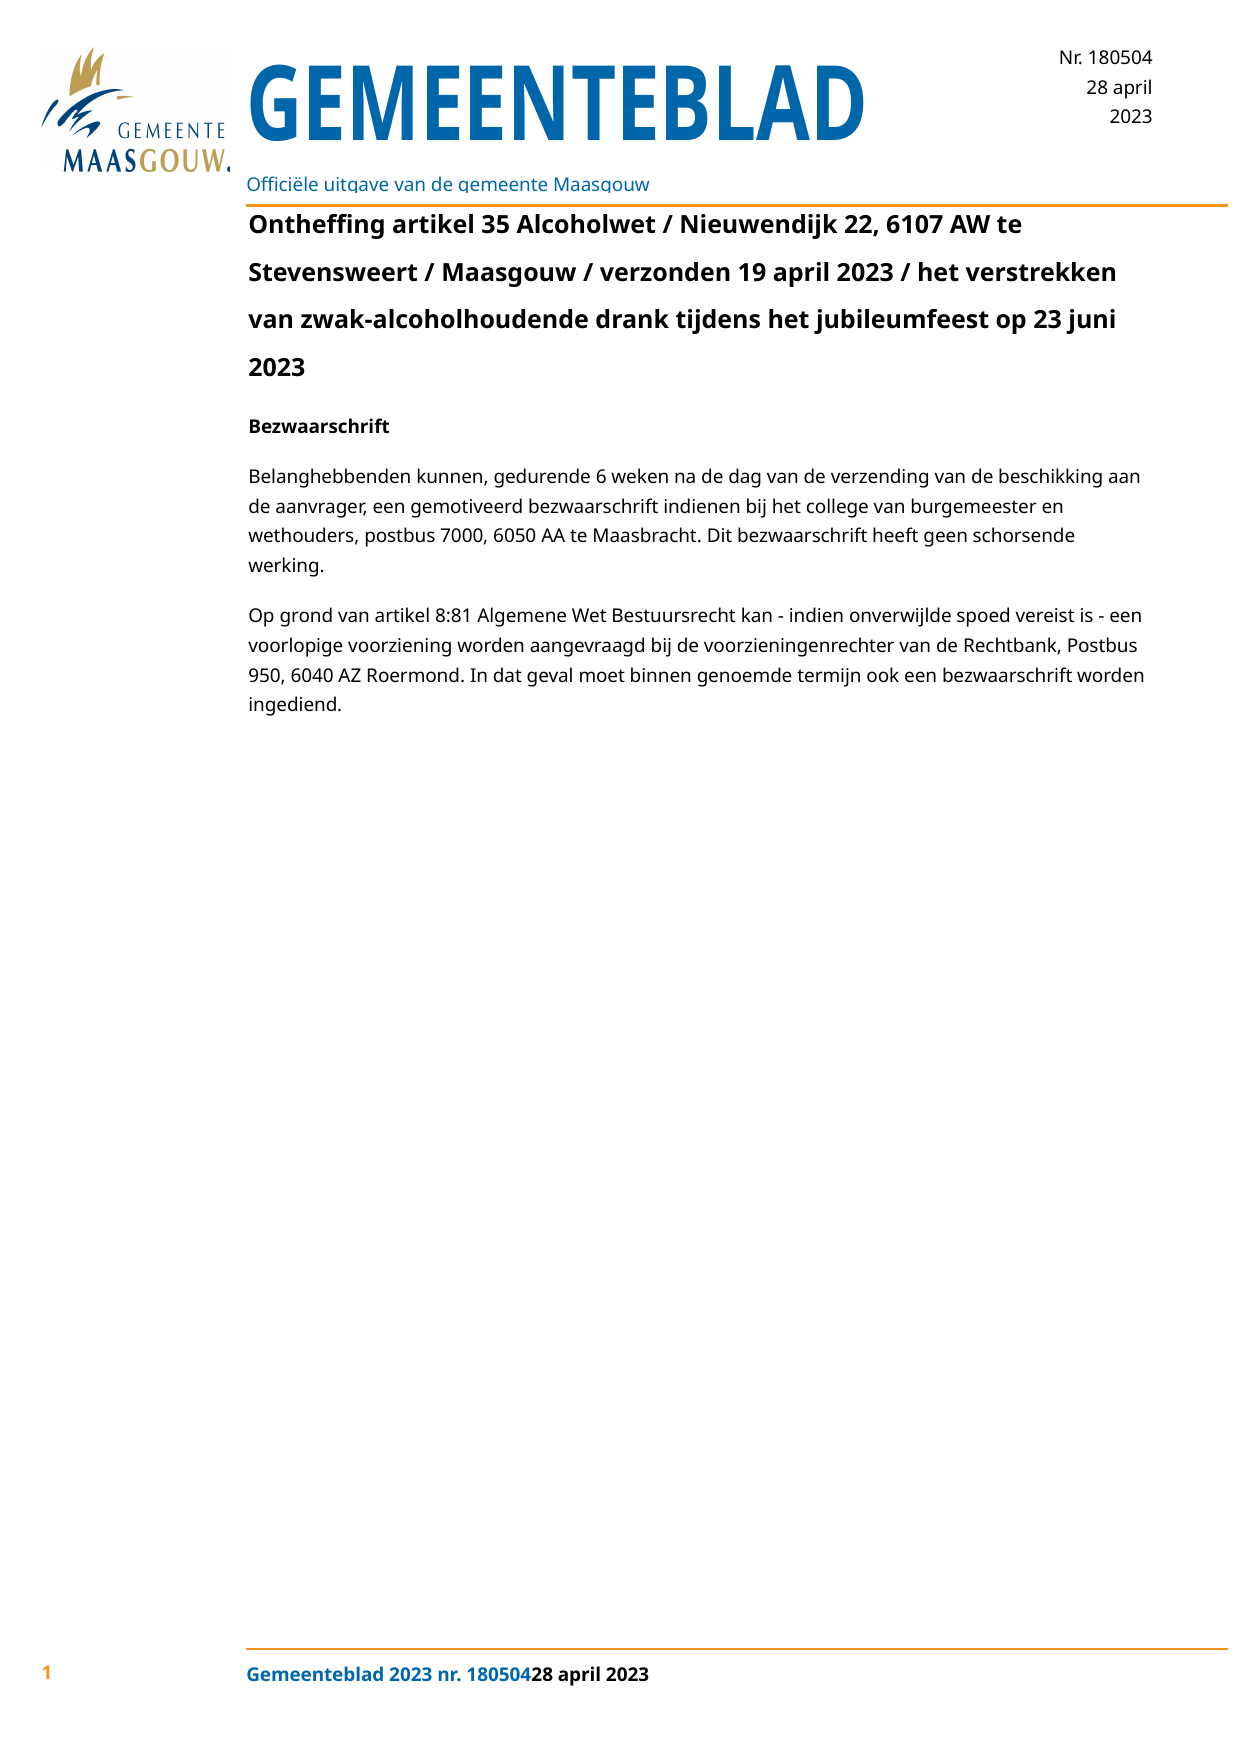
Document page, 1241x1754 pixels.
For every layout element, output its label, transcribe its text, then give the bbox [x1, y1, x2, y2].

text Op grond van artikel 8:81 Algemene Wet Bestuursrecht kan - indien onverwijlde spoed vereist is - een voorlopige voorziening worden aangevraagd bij de voorzieningenrechter van de Rechtbank, Postbus 950, 6040 AZ Roermond. In dat geval moet binnen genoemde termijn ook een bezwaarschrift worden ingediend. [248, 603, 1152, 717]
text Bezwaarschrift [248, 413, 1152, 439]
text Belanghebbenden kunnen, gedurende 6 weken na de dag van de verzending van de beschikking aan de aanvrager, een gemotiveerd bezwaarschrift indienen bij het college van burgemeester en wethouders, postbus 7000, 6050 AA te Maasbracht. Dit bezwaarschrift heeft geen schorsende werking. [248, 463, 1152, 578]
picture [41, 47, 231, 172]
text Ontheffing artikel 35 Alcoholwet / Nieuwendijk 22, 6107 AW te Stevensweert / Maasgouw / verzonden 19 april 2023 / het verstrekken van zwak-alcoholhoudende drank tijdens het jubileumfeest op 23 juni 2023 [248, 207, 1152, 384]
